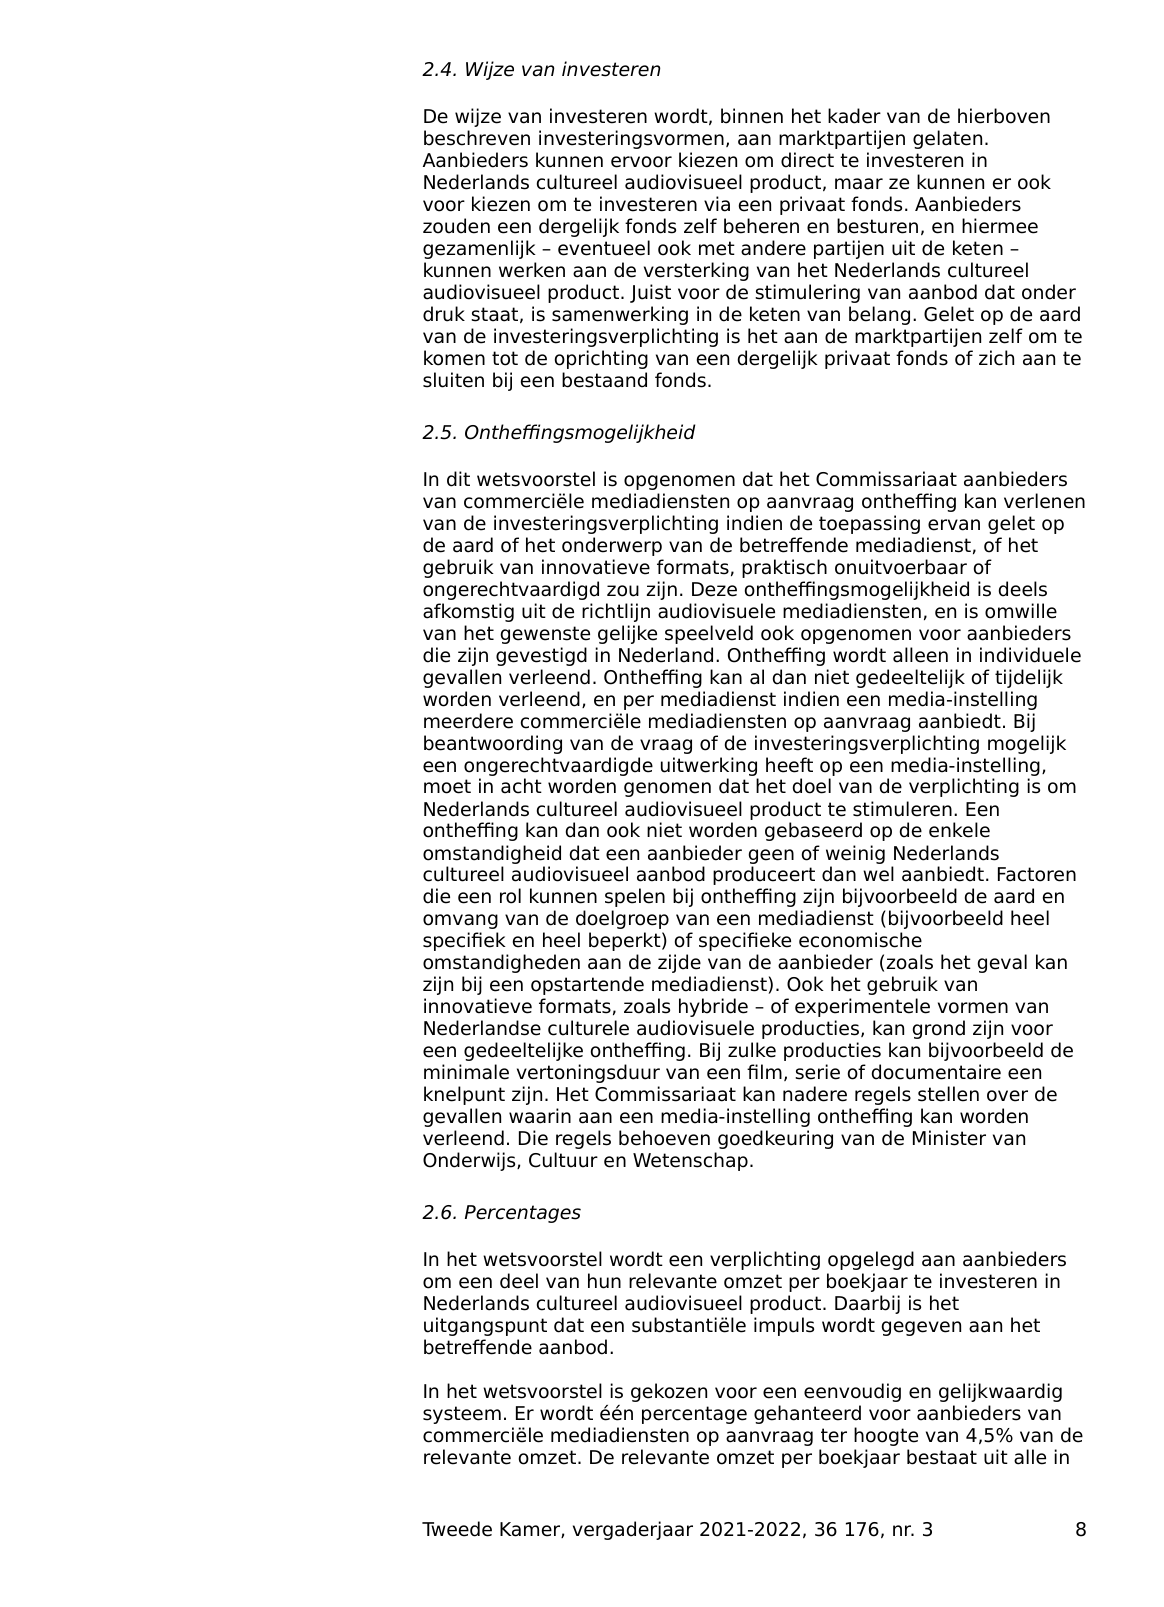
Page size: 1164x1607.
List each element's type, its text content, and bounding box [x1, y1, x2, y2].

text In het wetsvoorstel wordt een verplichting opgelegd aan aanbieders om een deel van hun relevante omzet per boekjaar te investeren in Nederlands cultureel audiovisueel product. Daarbij is het uitgangspunt dat een substantiële impuls wordt gegeven aan het betreffende aanbod. [422, 1249, 1087, 1359]
subtitle 2.6. Percentages [422, 1202, 1087, 1224]
subtitle 2.5. Ontheffingsmogelijkheid [422, 422, 1087, 444]
text In het wetsvoorstel is gekozen voor een eenvoudig en gelijkwaardig systeem. Er wordt één percentage gehanteerd voor aanbieders van commerciële mediadiensten op aanvraag ter hoogte van 4,5% van de relevante omzet. De relevante omzet per boekjaar bestaat uit alle in [422, 1381, 1087, 1469]
subtitle 2.4. Wijze van investeren [422, 59, 1087, 81]
text De wijze van investeren wordt, binnen het kader van de hierboven beschreven investeringsvormen, aan marktpartijen gelaten. Aanbieders kunnen ervoor kiezen om direct te investeren in Nederlands cultureel audiovisueel product, maar ze kunnen er ook voor kiezen om te investeren via een privaat fonds. Aanbieders zouden een dergelijk fonds zelf beheren en besturen, en hiermee gezamenlijk – eventueel ook met andere partijen uit de keten – kunnen werken aan de versterking van het Nederlands cultureel audiovisueel product. Juist voor de stimulering van aanbod dat onder druk staat, is samenwerking in de keten van belang. Gelet op de aard van de investeringsverplichting is het aan de marktpartijen zelf om te komen tot de oprichting van een dergelijk privaat fonds of zich aan te sluiten bij een bestaand fonds. [422, 106, 1087, 392]
text In dit wetsvoorstel is opgenomen dat het Commissariaat aanbieders van commerciële mediadiensten op aanvraag ontheffing kan verlenen van de investeringsverplichting indien de toepassing ervan gelet op de aard of het onderwerp van de betreffende mediadienst, of het gebruik van innovatieve formats, praktisch onuitvoerbaar of ongerechtvaardigd zou zijn. Deze ontheffingsmogelijkheid is deels afkomstig uit de richtlijn audiovisuele mediadiensten, en is omwille van het gewenste gelijke speelveld ook opgenomen voor aanbieders die zijn gevestigd in Nederland. Ontheffing wordt alleen in individuele gevallen verleend. Ontheffing kan al dan niet gedeeltelijk of tijdelijk worden verleend, en per mediadienst indien een media-instelling meerdere commerciële mediadiensten op aanvraag aanbiedt. Bij beantwoording van de vraag of de investeringsverplichting mogelijk een ongerechtvaardigde uitwerking heeft op een media-instelling, moet in acht worden genomen dat het doel van de verplichting is om Nederlands cultureel audiovisueel product te stimuleren. Een ontheffing kan dan ook niet worden gebaseerd op de enkele omstandigheid dat een aanbieder geen of weinig Nederlands cultureel audiovisueel aanbod produceert dan wel aanbiedt. Factoren die een rol kunnen spelen bij ontheffing zijn bijvoorbeeld de aard en omvang van de doelgroep van een mediadienst (bijvoorbeeld heel specifiek en heel beperkt) of specifieke economische omstandigheden aan de zijde van de aanbieder (zoals het geval kan zijn bij een opstartende mediadienst). Ook het gebruik van innovatieve formats, zoals hybride – of experimentele vormen van Nederlandse culturele audiovisuele producties, kan grond zijn voor een gedeeltelijke ontheffing. Bij zulke producties kan bijvoorbeeld de minimale vertoningsduur van een film, serie of documentaire een knelpunt zijn. Het Commissariaat kan nadere regels stellen over de gevallen waarin aan een media-instelling ontheffing kan worden verleend. Die regels behoeven goedkeuring van de Minister van Onderwijs, Cultuur en Wetenschap. [422, 469, 1087, 1172]
